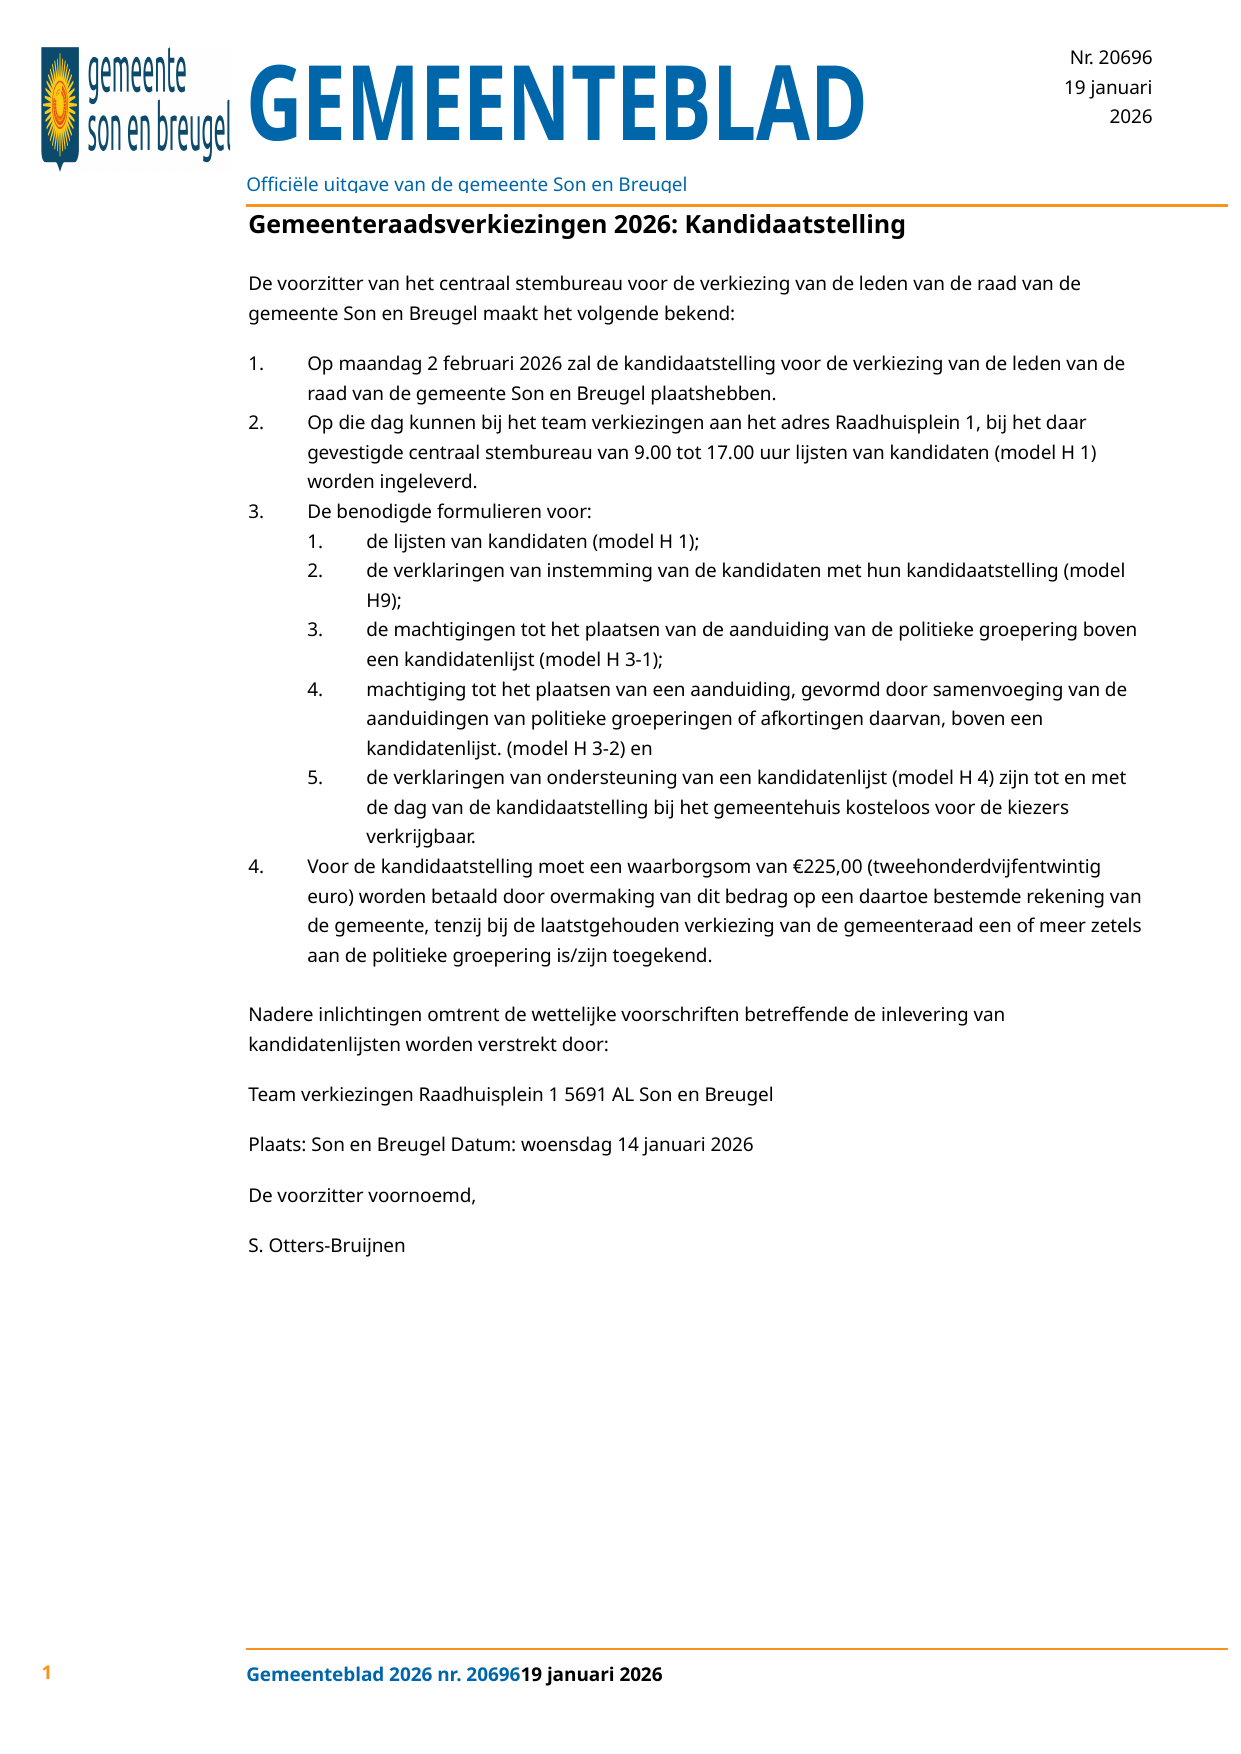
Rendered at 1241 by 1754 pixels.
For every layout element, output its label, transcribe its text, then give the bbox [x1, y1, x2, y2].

text De voorzitter voornoemd, [248, 1182, 1152, 1208]
list De benodigde formulieren voor: [248, 498, 1152, 524]
list Voor de kandidaatstelling moet een waarborgsom van €225,00 (tweehonderdvijfentwintig euro) worden betaald door overmaking van dit bedrag op een daartoe bestemde rekening van de gemeente, tenzij bij de laatstgehouden verkiezing van de gemeenteraad een of meer zetels aan de politieke groepering is/zijn toegekend. [248, 853, 1152, 968]
text Nadere inlichtingen omtrent de wettelijke voorschriften betreffende de inlevering van kandidatenlijsten worden verstrekt door: [248, 1001, 1152, 1056]
list de lijsten van kandidaten (model H 1); [307, 528, 1152, 553]
list de machtigingen tot het plaatsen van de aanduiding van de politieke groepering boven een kandidatenlijst (model H 3-1); [307, 617, 1152, 672]
list de verklaringen van ondersteuning van een kandidatenlijst (model H 4) zijn tot en met de dag van de kandidaatstelling bij het gemeentehuis kosteloos voor de kiezers verkrijgbaar. [307, 764, 1152, 849]
list Op die dag kunnen bij het team verkiezingen aan het adres Raadhuisplein 1, bij het daar gevestigde centraal stembureau van 9.00 tot 17.00 uur lijsten van kandidaten (model H 1) worden ingeleverd. [248, 409, 1152, 494]
list de verklaringen van instemming van de kandidaten met hun kandidaatstelling (model H9); [307, 557, 1152, 613]
text Gemeenteraadsverkiezingen 2026: Kandidaatstelling [248, 207, 1152, 241]
text Team verkiezingen Raadhuisplein 1 5691 AL Son en Breugel [248, 1081, 1152, 1107]
list Op maandag 2 februari 2026 zal de kandidaatstelling voor de verkiezing van de leden van de raad van de gemeente Son en Breugel plaatshebben. [248, 350, 1152, 406]
text Plaats: Son en Breugel Datum: woensdag 14 januari 2026 [248, 1132, 1152, 1157]
picture [41, 47, 231, 172]
text De voorzitter van het centraal stembureau voor de verkiezing van de leden van de raad van de gemeente Son en Breugel maakt het volgende bekend: [248, 270, 1152, 326]
text S. Otters-Bruijnen [248, 1232, 1152, 1258]
list machtiging tot het plaatsen van een aanduiding, gevormd door samenvoeging van de aanduidingen van politieke groeperingen of afkortingen daarvan, boven een kandidatenlijst. (model H 3-2) en [307, 676, 1152, 761]
